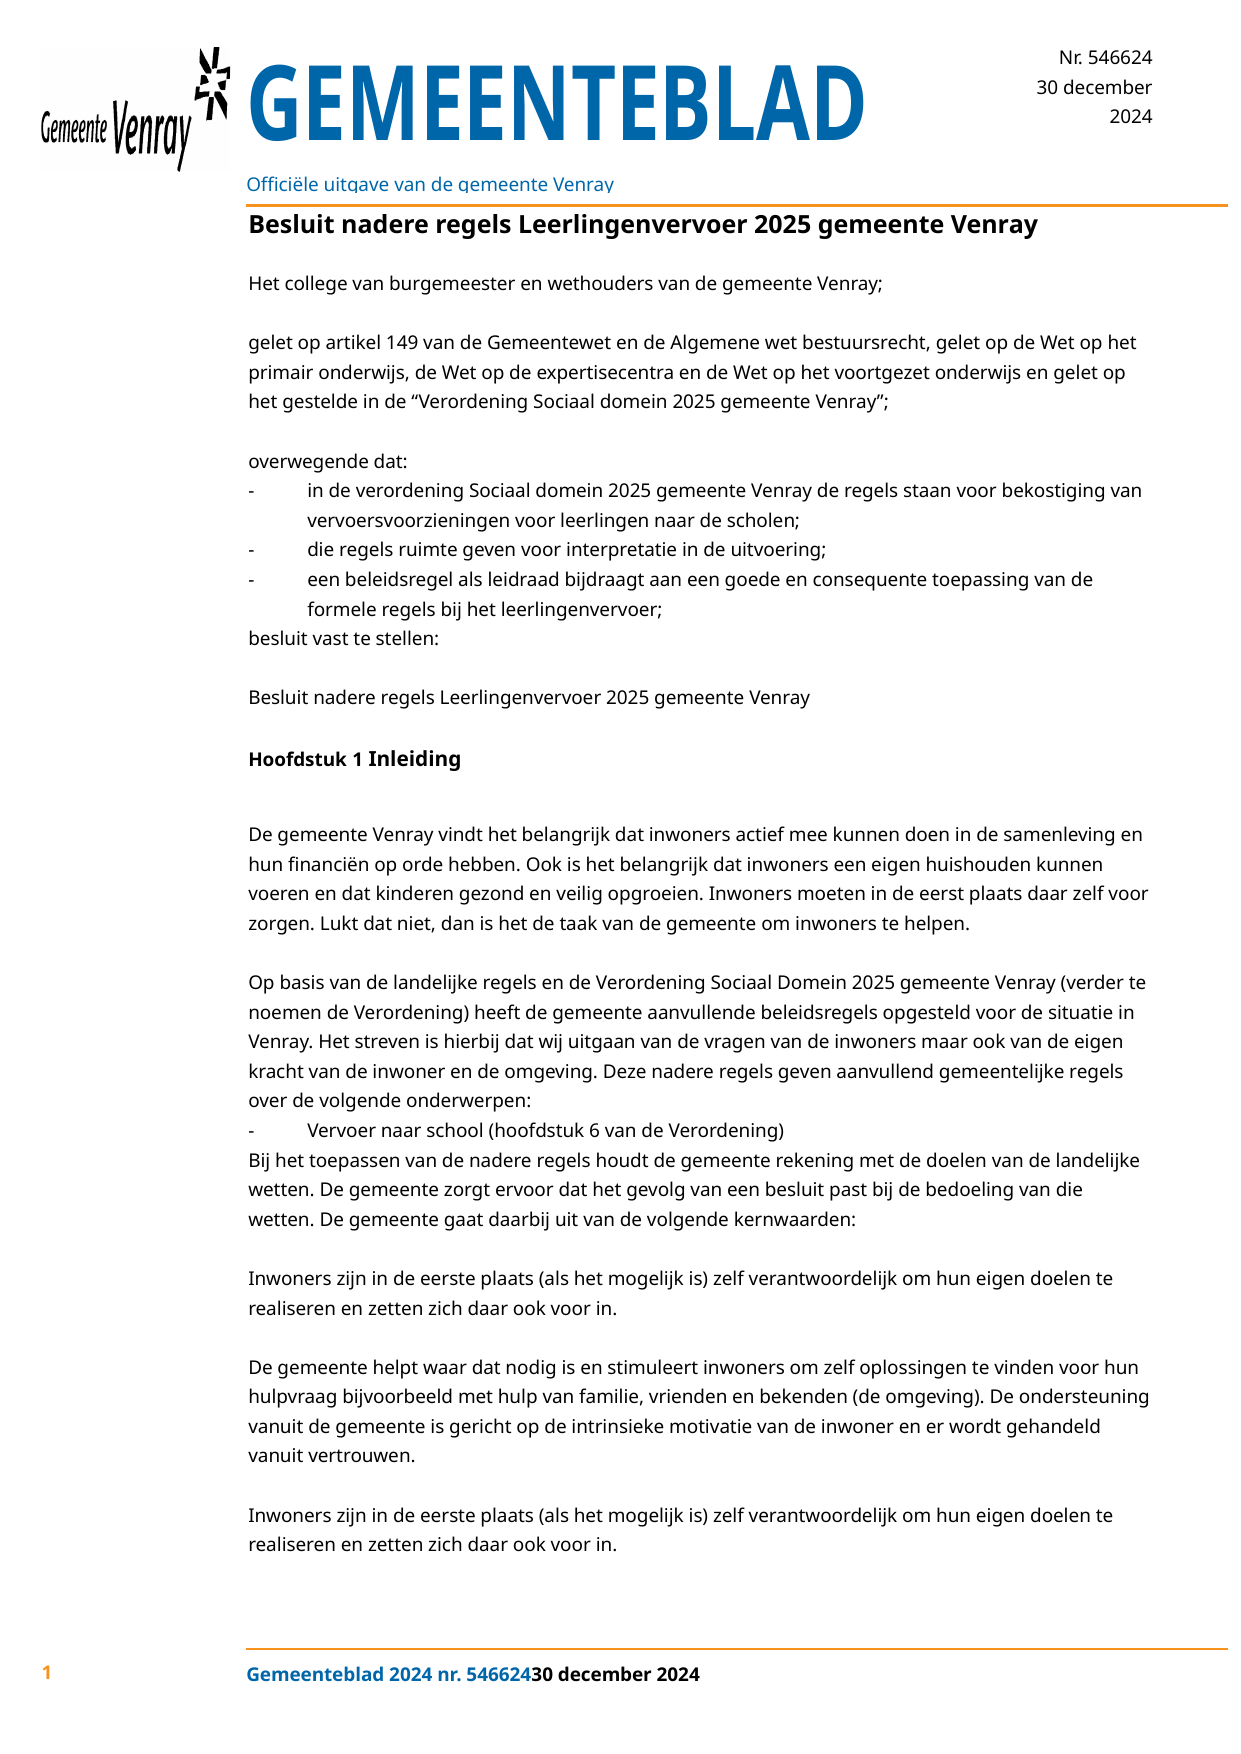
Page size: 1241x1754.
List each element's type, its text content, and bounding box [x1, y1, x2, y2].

list die regels ruimte geven voor interpretatie in de uitvoering; [248, 537, 1152, 562]
list in de verordening Sociaal domein 2025 gemeente Venray de regels staan voor bekostiging van vervoersvoorzieningen voor leerlingen naar de scholen; [248, 477, 1152, 533]
text overwegende dat: [248, 448, 1152, 473]
text Het college van burgemeester en wethouders van de gemeente Venray; [248, 270, 1152, 296]
text Inwoners zijn in de eerste plaats (als het mogelijk is) zelf verantwoordelijk om hun eigen doelen te realiseren en zetten zich daar ook voor in. [248, 1265, 1152, 1320]
text De gemeente Venray vindt het belangrijk dat inwoners actief mee kunnen doen in de samenleving en hun financiën op orde hebben. Ook is het belangrijk dat inwoners een eigen huishouden kunnen voeren en dat kinderen gezond en veilig opgroeien. Inwoners moeten in de eerst plaats daar zelf voor zorgen. Lukt dat niet, dan is het de taak van de gemeente om inwoners te helpen. [248, 821, 1152, 936]
text Op basis van de landelijke regels en de Verordening Sociaal Domein 2025 gemeente Venray (verder te noemen de Verordening) heeft de gemeente aanvullende beleidsregels opgesteld voor de situatie in Venray. Het streven is hierbij dat wij uitgaan van de vragen van de inwoners maar ook van de eigen kracht van de inwoner en de omgeving. Deze nadere regels geven aanvullend gemeentelijke regels over de volgende onderwerpen: [248, 969, 1152, 1113]
text Besluit nadere regels Leerlingenvervoer 2025 gemeente Venray [248, 207, 1152, 241]
list een beleidsregel als leidraad bijdraagt aan een goede en consequente toepassing van de formele regels bij het leerlingenvervoer; [248, 566, 1152, 621]
table_header Inwoners zijn in de eerste plaats (als het mogelijk is) zelf verantwoordelijk om hun eigen doelen te realiseren en zetten zich daar ook voor in. [248, 1502, 1152, 1557]
text Besluit nadere regels Leerlingenvervoer 2025 gemeente Venray [248, 684, 1152, 710]
text besluit vast te stellen: [248, 625, 1152, 651]
text De gemeente helpt waar dat nodig is en stimuleert inwoners om zelf oplossingen te vinden voor hun hulpvraag bijvoorbeeld met hulp van familie, vrienden en bekenden (de omgeving). De ondersteuning vanuit de gemeente is gericht op de intrinsieke motivatie van de inwoner en er wordt gehandeld vanuit vertrouwen. [248, 1354, 1152, 1468]
text Bij het toepassen van de nadere regels houdt de gemeente rekening met de doelen van de landelijke wetten. De gemeente zorgt ervoor dat het gevolg van een besluit past bij de bedoeling van die wetten. De gemeente gaat daarbij uit van de volgende kernwaarden: [248, 1147, 1152, 1232]
picture [41, 47, 231, 172]
text Hoofdstuk 1 Inleiding [248, 744, 1152, 772]
list Vervoer naar school (hoofdstuk 6 van de Verordening) [248, 1117, 1152, 1143]
text gelet op artikel 149 van de Gemeentewet en de Algemene wet bestuursrecht, gelet op de Wet op het primair onderwijs, de Wet op de expertisecentra en de Wet op het voortgezet onderwijs en gelet op het gestelde in de “Verordening Sociaal domein 2025 gemeente Venray”; [248, 329, 1152, 414]
